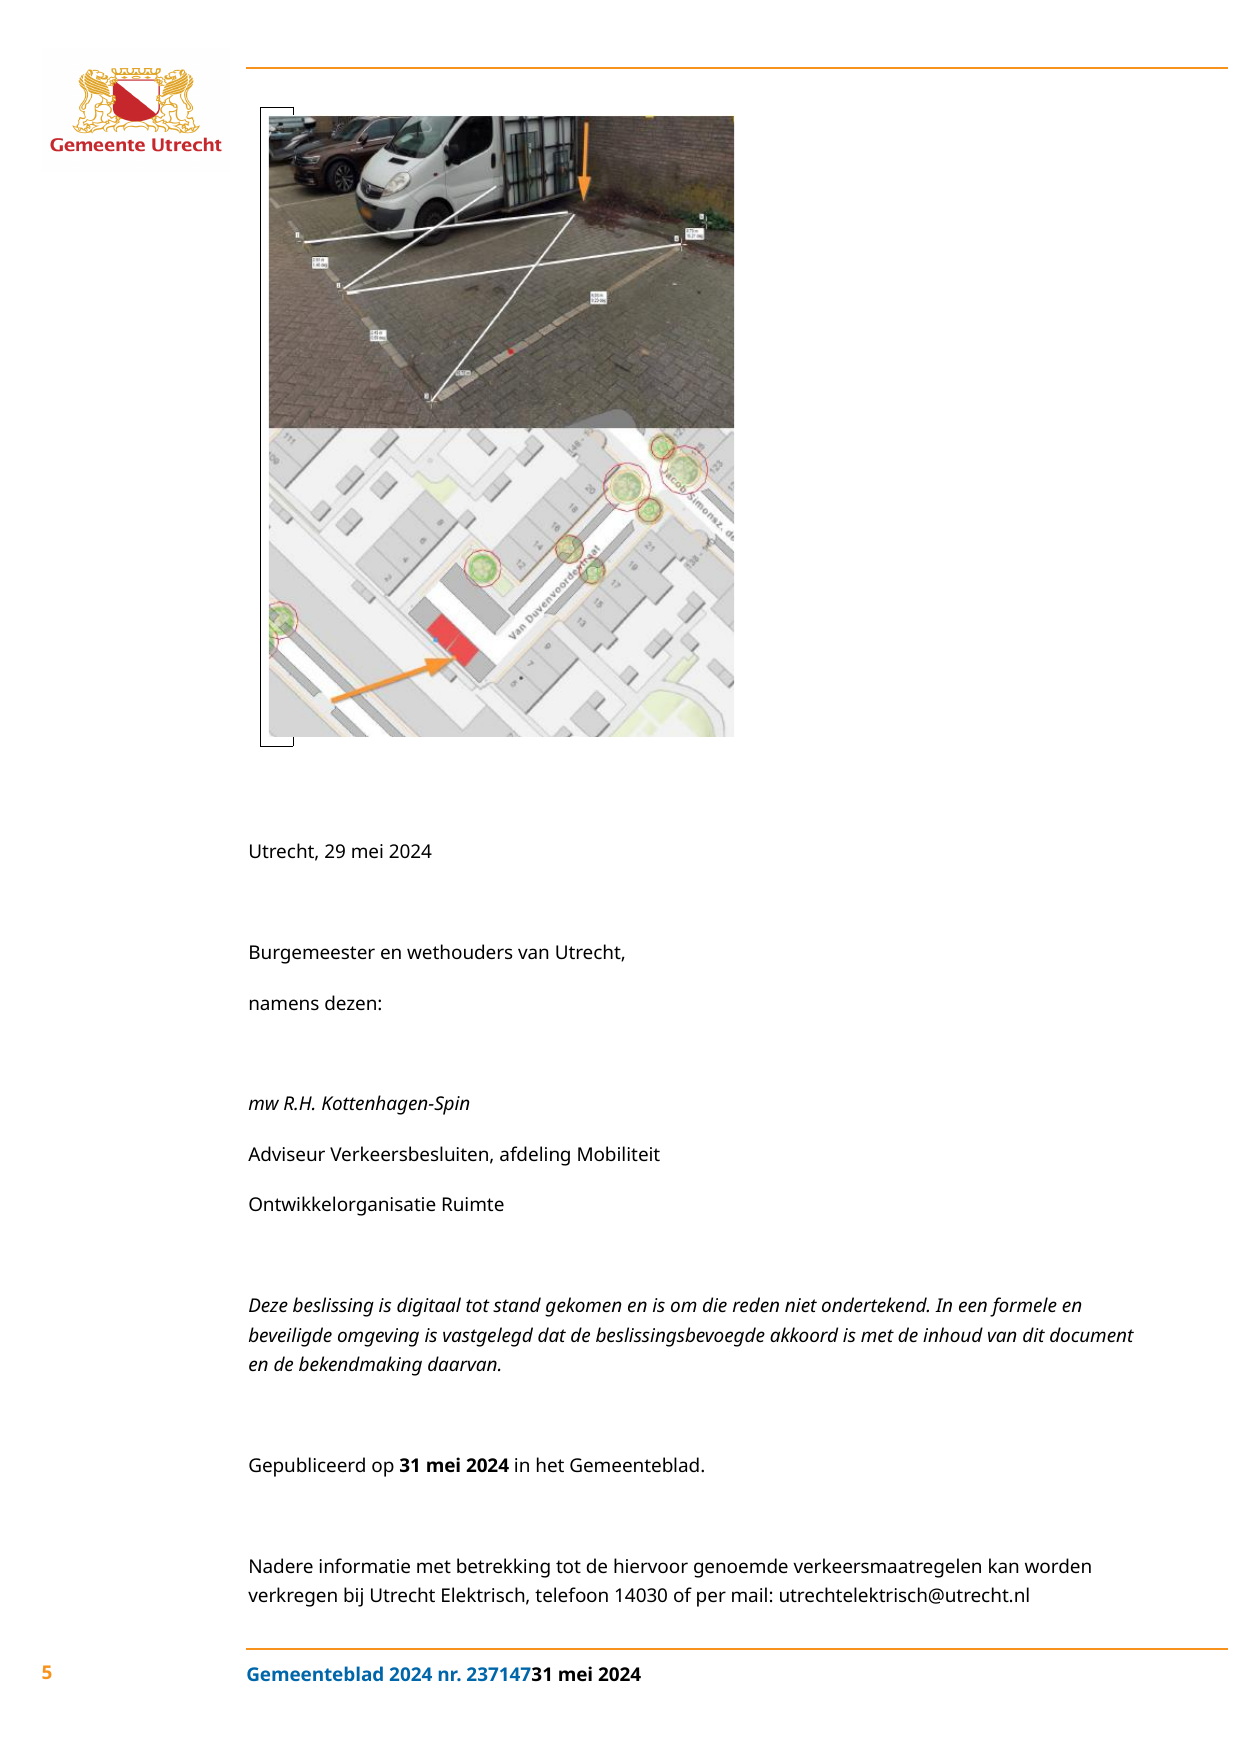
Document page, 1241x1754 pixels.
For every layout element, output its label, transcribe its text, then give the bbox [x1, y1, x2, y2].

text Burgemeester en wethouders van Utrecht, [248, 939, 1152, 965]
text Adviseur Verkeersbesluiten, afdeling Mobiliteit [248, 1141, 1152, 1167]
picture [41, 47, 231, 172]
picture [268, 115, 735, 737]
text Gepubliceerd op 31 mei 2024 in het Gemeenteblad. [248, 1452, 1152, 1478]
text Deze beslissing is digitaal tot stand gekomen en is om die reden niet ondertekend. In een formele en beveiligde omgeving is vastgelegd dat de beslissingsbevoegde akkoord is met de inhoud van dit document en de bekendmaking daarvan. [248, 1292, 1152, 1377]
text Ontwikkelorganisatie Ruimte [248, 1191, 1152, 1217]
text Utrecht, 29 mei 2024 [248, 838, 1152, 864]
text Nadere informatie met betrekking tot de hiervoor genoemde verkeersmaatregelen kan worden verkregen bij Utrecht Elektrisch, telefoon 14030 of per mail: utrechtelektrisch@utrecht.nl [248, 1553, 1152, 1608]
text mw R.H. Kottenhagen-Spin [248, 1091, 1152, 1116]
text namens dezen: [248, 990, 1152, 1015]
